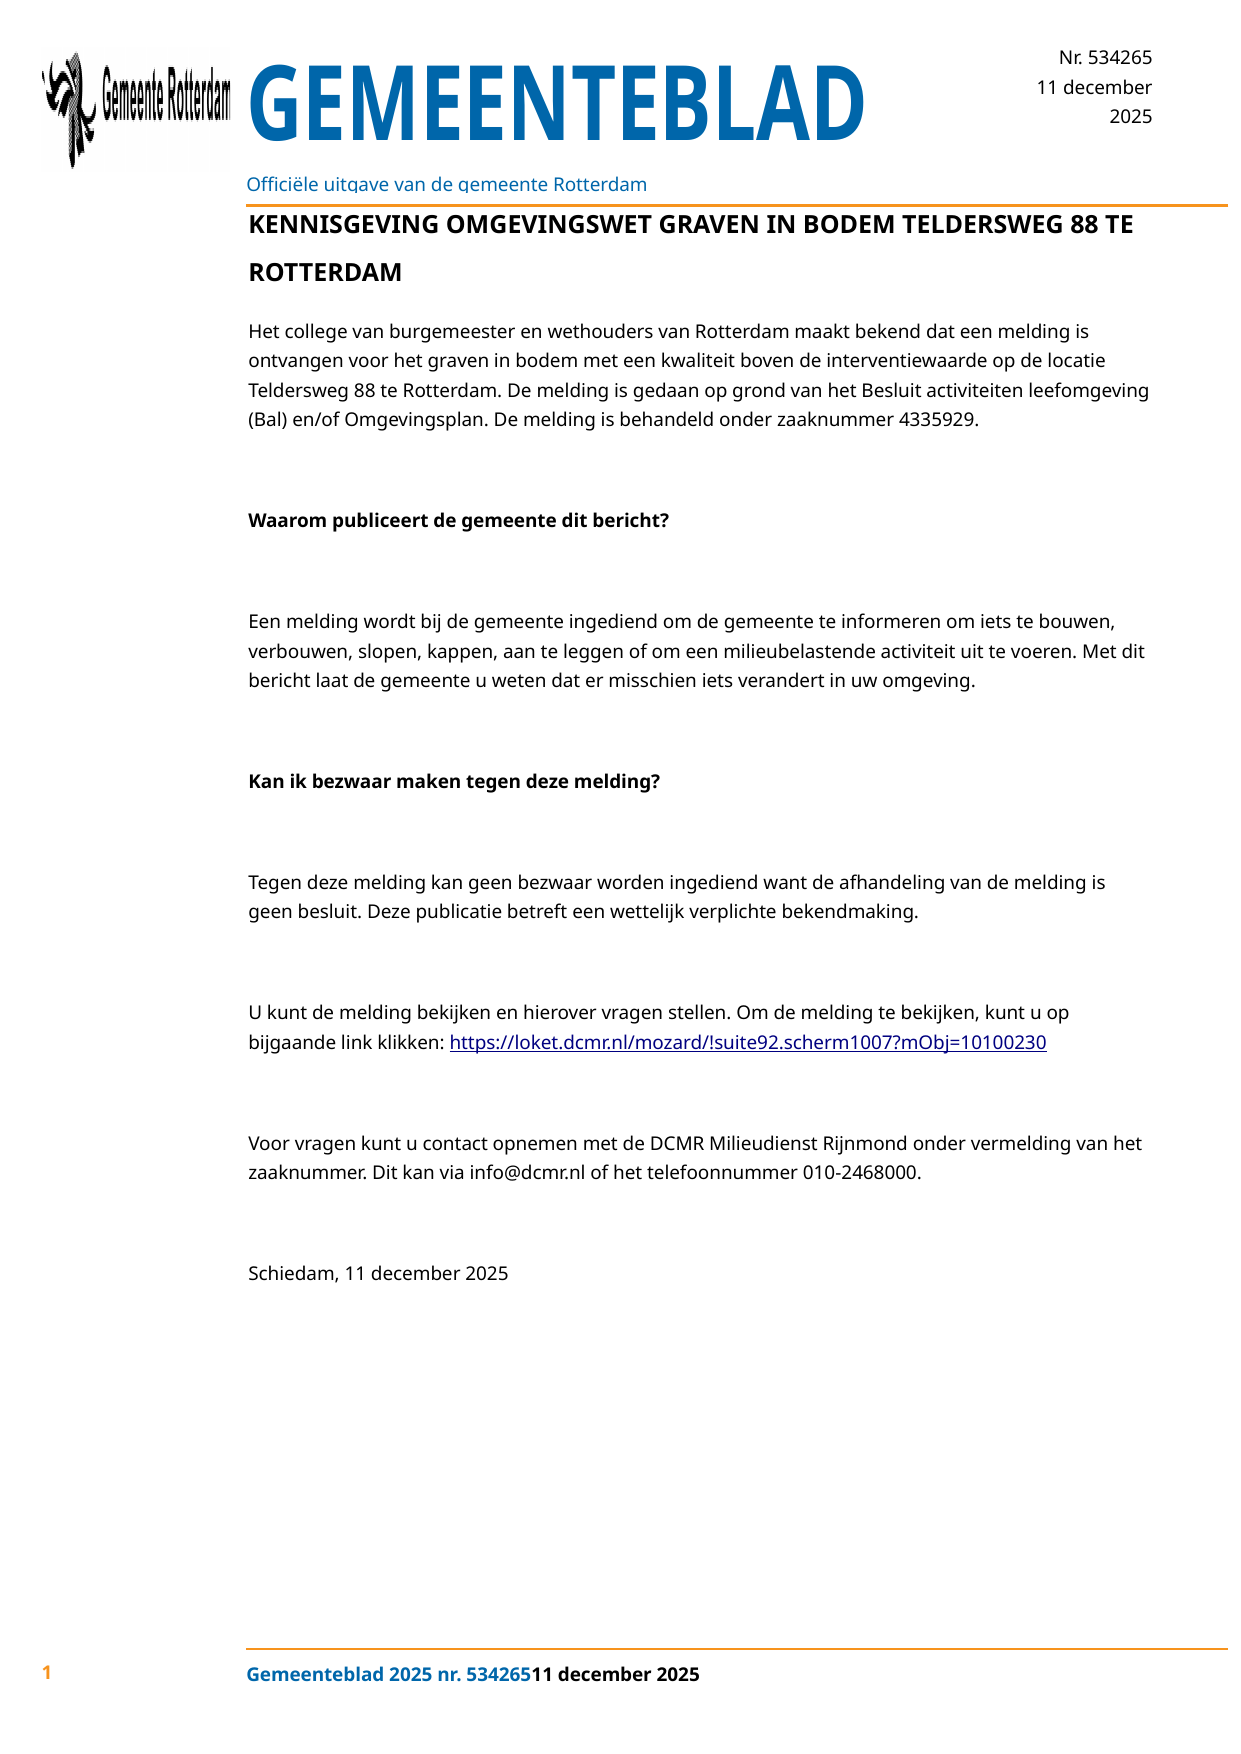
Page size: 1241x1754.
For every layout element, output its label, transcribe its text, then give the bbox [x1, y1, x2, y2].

picture [41, 47, 231, 172]
text Schiedam, 11 december 2025 [248, 1260, 1152, 1286]
text Tegen deze melding kan geen bezwaar worden ingediend want de afhandeling van de melding is geen besluit. Deze publicatie betreft een wettelijk verplichte bekendmaking. [248, 869, 1152, 924]
text Voor vragen kunt u contact opnemen met de DCMR Milieudienst Rijnmond onder vermelding van het zaaknummer. Dit kan via info@dcmr.nl of het telefoonnummer 010‑2468000. [248, 1130, 1152, 1185]
text Kan ik bezwaar maken tegen deze melding? [248, 768, 1152, 794]
text KENNISGEVING OMGEVINGSWET GRAVEN IN BODEM TELDERSWEG 88 TE ROTTERDAM [248, 207, 1152, 288]
text Waarom publiceert de gemeente dit bericht? [248, 507, 1152, 533]
text Een melding wordt bij de gemeente ingediend om de gemeente te informeren om iets te bouwen, verbouwen, slopen, kappen, aan te leggen of om een milieubelastende activiteit uit te voeren. Met dit bericht laat de gemeente u weten dat er misschien iets verandert in uw omgeving. [248, 608, 1152, 693]
text Het college van burgemeester en wethouders van Rotterdam maakt bekend dat een melding is ontvangen voor het graven in bodem met een kwaliteit boven de interventiewaarde op de locatie Teldersweg 88 te Rotterdam. De melding is gedaan op grond van het Besluit activiteiten leefomgeving (Bal) en/of Omgevingsplan. De melding is behandeld onder zaaknummer 4335929. [248, 318, 1152, 432]
text U kunt de melding bekijken en hierover vragen stellen. Om de melding te bekijken, kunt u op bijgaande link klikken: https://loket.dcmr.nl/mozard/!suite92.scherm1007?mObj=10100230 [248, 999, 1152, 1055]
